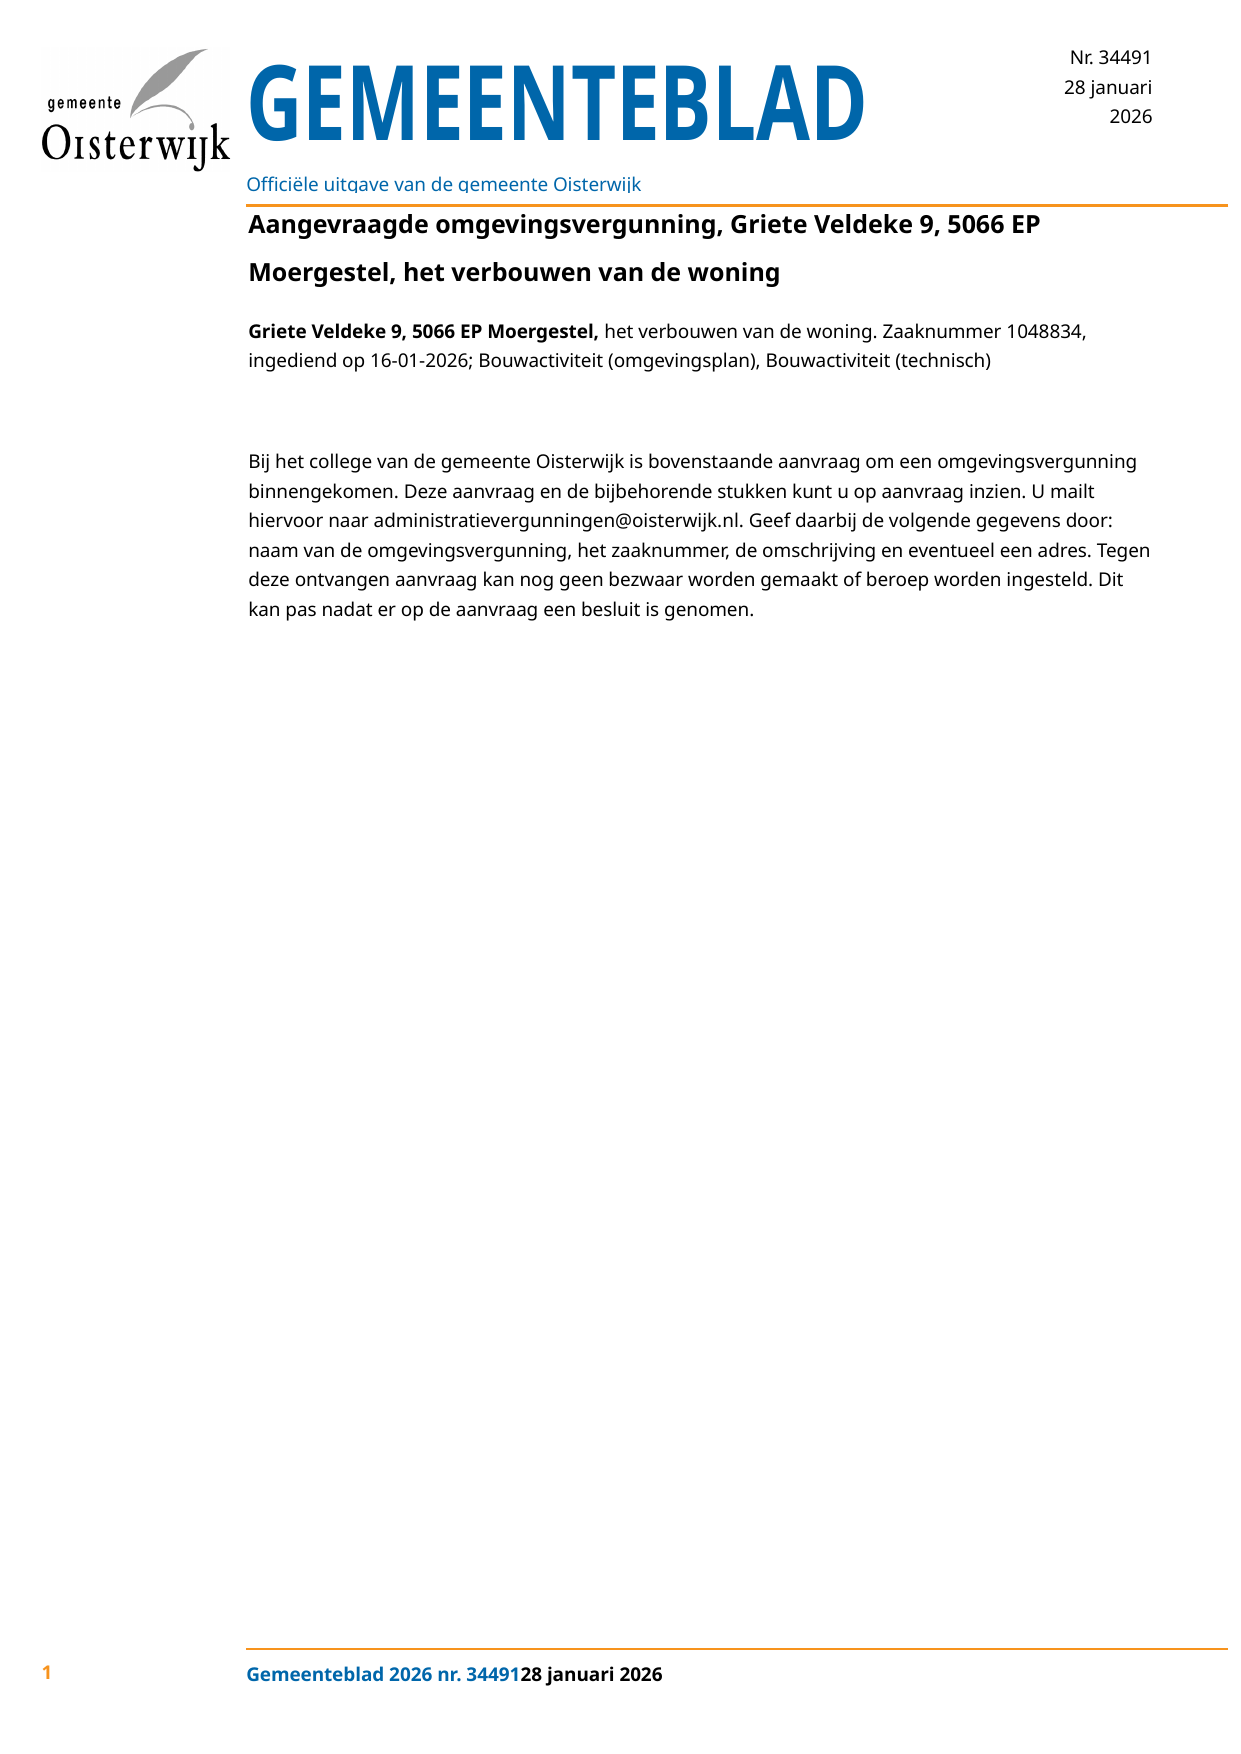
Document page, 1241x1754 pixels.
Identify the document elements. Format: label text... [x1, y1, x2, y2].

text Bij het college van de gemeente Oisterwijk is bovenstaande aanvraag om een omgevingsvergunning binnengekomen. Deze aanvraag en de bijbehorende stukken kunt u op aanvraag inzien. U mailt hiervoor naar administratievergunningen@oisterwijk.nl. Geef daarbij de volgende gegevens door: naam van de omgevingsvergunning, het zaaknummer, de omschrijving en eventueel een adres. Tegen deze ontvangen aanvraag kan nog geen bezwaar worden gemaakt of beroep worden ingesteld. Dit kan pas nadat er op de aanvraag een besluit is genomen. [248, 448, 1152, 622]
text Aangevraagde omgevingsvergunning, Griete Veldeke 9, 5066 EP Moergestel, het verbouwen van de woning [248, 207, 1152, 288]
text Griete Veldeke 9, 5066 EP Moergestel, het verbouwen van de woning. Zaaknummer 1048834, ingediend op 16-01-2026; Bouwactiviteit (omgevingsplan), Bouwactiviteit (technisch) [248, 318, 1152, 373]
picture [41, 47, 231, 172]
